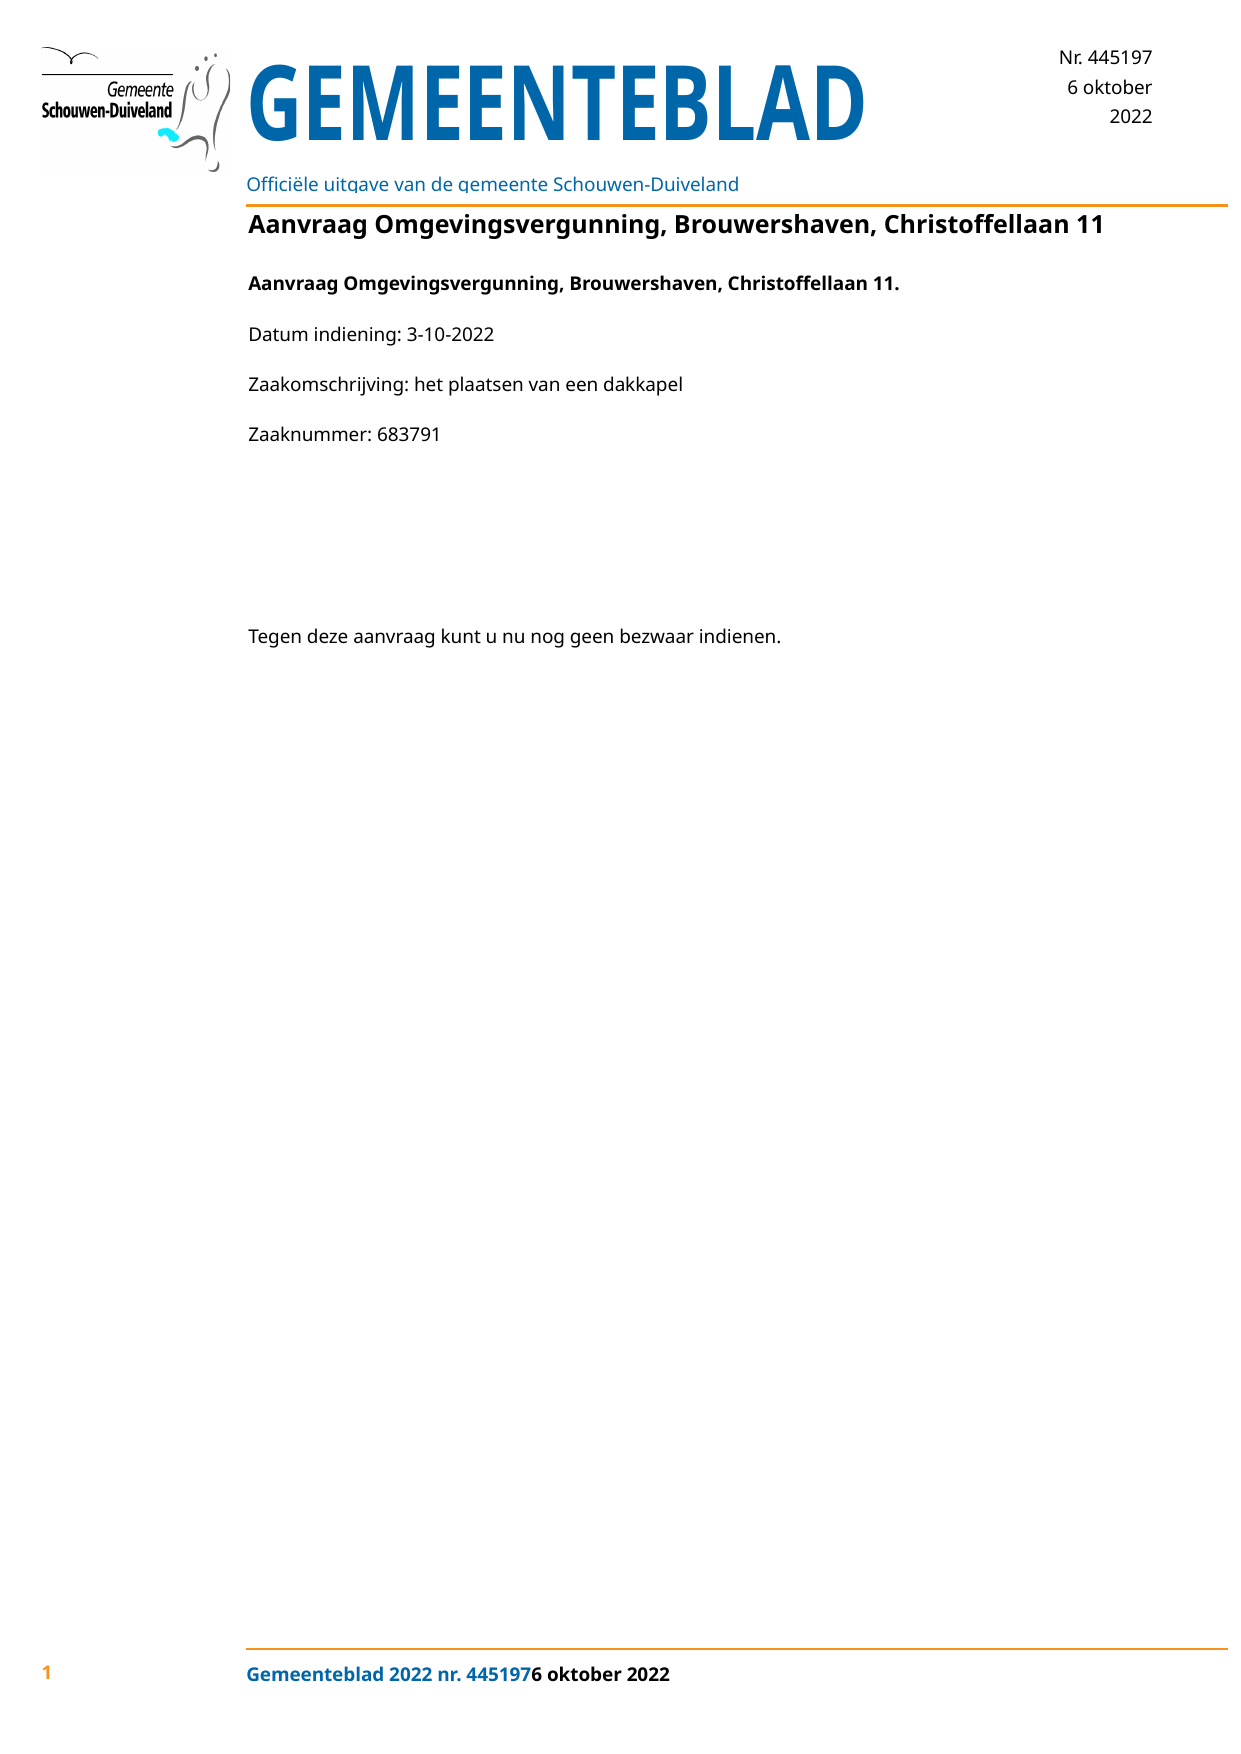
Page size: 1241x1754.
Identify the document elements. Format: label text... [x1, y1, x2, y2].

text Datum indiening: 3-10-2022 [248, 321, 1152, 346]
text Zaaknummer: 683791 [248, 422, 1152, 447]
text Zaakomschrijving: het plaatsen van een dakkapel [248, 371, 1152, 397]
text Tegen deze aanvraag kunt u nu nog geen bezwaar indienen. [248, 623, 1152, 649]
text Aanvraag Omgevingsvergunning, Brouwershaven, Christoffellaan 11 [248, 207, 1152, 241]
text Aanvraag Omgevingsvergunning, Brouwershaven, Christoffellaan 11. [248, 270, 1152, 296]
picture [41, 47, 231, 172]
